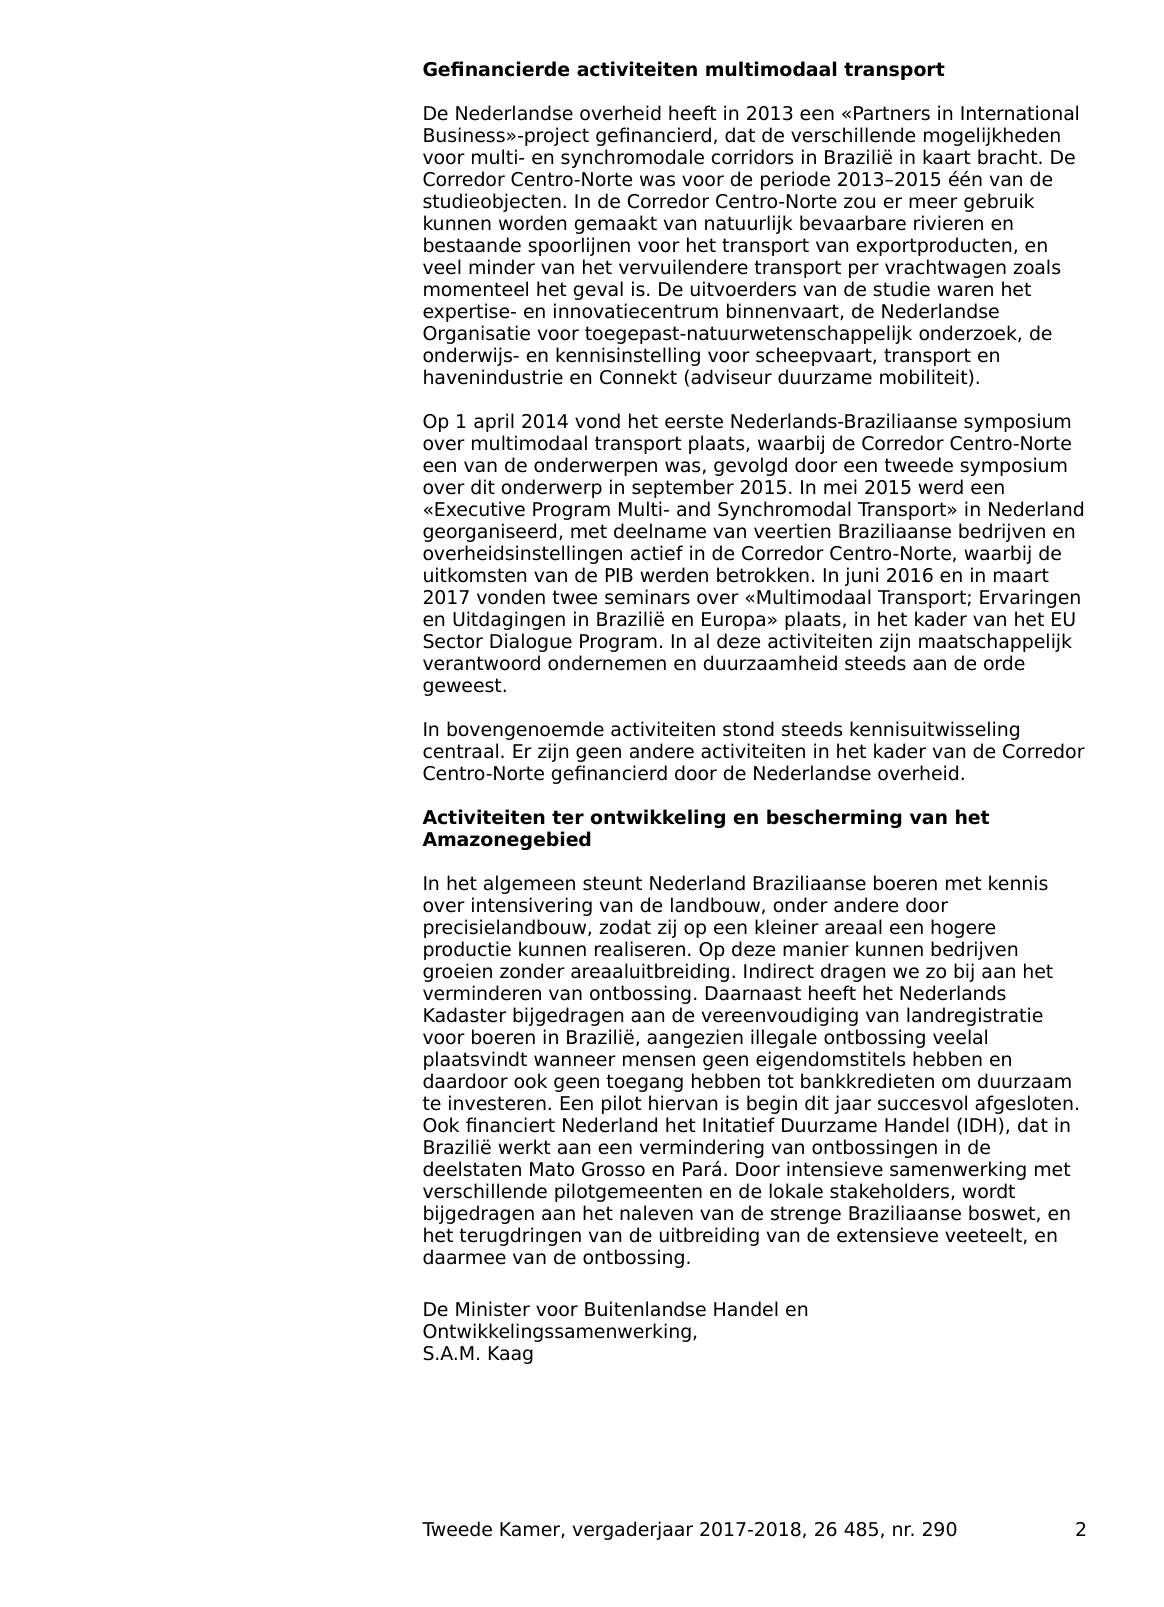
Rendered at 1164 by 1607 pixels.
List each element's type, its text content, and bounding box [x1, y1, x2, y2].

subtitle Activiteiten ter ontwikkeling en bescherming van het Amazonegebied [422, 807, 1087, 851]
text Op 1 april 2014 vond het eerste Nederlands-Braziliaanse symposium over multimodaal transport plaats, waarbij de Corredor Centro-Norte een van de onderwerpen was, gevolgd door een tweede symposium over dit onderwerp in september 2015. In mei 2015 werd een «Executive Program Multi- and Synchromodal Transport» in Nederland georganiseerd, met deelname van veertien Braziliaanse bedrijven en overheidsinstellingen actief in de Corredor Centro-Norte, waarbij de uitkomsten van de PIB werden betrokken. In juni 2016 en in maart 2017 vonden twee seminars over «Multimodaal Transport; Ervaringen en Uitdagingen in Brazilië en Europa» plaats, in het kader van het EU Sector Dialogue Program. In al deze activiteiten zijn maatschappelijk verantwoord ondernemen en duurzaamheid steeds aan de orde geweest. [422, 411, 1087, 697]
subtitle Gefinancierde activiteiten multimodaal transport [422, 59, 1087, 81]
text De Minister voor Buitenlandse Handel en Ontwikkelingssamenwerking, S.A.M. Kaag [422, 1299, 1087, 1365]
text In het algemeen steunt Nederland Braziliaanse boeren met kennis over intensivering van de landbouw, onder andere door precisielandbouw, zodat zij op een kleiner areaal een hogere productie kunnen realiseren. Op deze manier kunnen bedrijven groeien zonder areaaluitbreiding. Indirect dragen we zo bij aan het verminderen van ontbossing. Daarnaast heeft het Nederlands Kadaster bijgedragen aan de vereenvoudiging van landregistratie voor boeren in Brazilië, aangezien illegale ontbossing veelal plaatsvindt wanneer mensen geen eigendomstitels hebben en daardoor ook geen toegang hebben tot bankkredieten om duurzaam te investeren. Een pilot hiervan is begin dit jaar succesvol afgesloten. Ook financiert Nederland het Initatief Duurzame Handel (IDH), dat in Brazilië werkt aan een vermindering van ontbossingen in de deelstaten Mato Grosso en Pará. Door intensieve samenwerking met verschillende pilotgemeenten en de lokale stakeholders, wordt bijgedragen aan het naleven van de strenge Braziliaanse boswet, en het terugdringen van de uitbreiding van de extensieve veeteelt, en daarmee van de ontbossing. [422, 873, 1087, 1269]
text In bovengenoemde activiteiten stond steeds kennisuitwisseling centraal. Er zijn geen andere activiteiten in het kader van de Corredor Centro-Norte gefinancierd door de Nederlandse overheid. [422, 719, 1087, 785]
text De Nederlandse overheid heeft in 2013 een «Partners in International Business»-project gefinancierd, dat de verschillende mogelijkheden voor multi- en synchromodale corridors in Brazilië in kaart bracht. De Corredor Centro-Norte was voor de periode 2013–2015 één van de studieobjecten. In de Corredor Centro-Norte zou er meer gebruik kunnen worden gemaakt van natuurlijk bevaarbare rivieren en bestaande spoorlijnen voor het transport van exportproducten, en veel minder van het vervuilendere transport per vrachtwagen zoals momenteel het geval is. De uitvoerders van de studie waren het expertise- en innovatiecentrum binnenvaart, de Nederlandse Organisatie voor toegepast-natuurwetenschappelijk onderzoek, de onderwijs- en kennisinstelling voor scheepvaart, transport en havenindustrie en Connekt (adviseur duurzame mobiliteit). [422, 103, 1087, 389]
